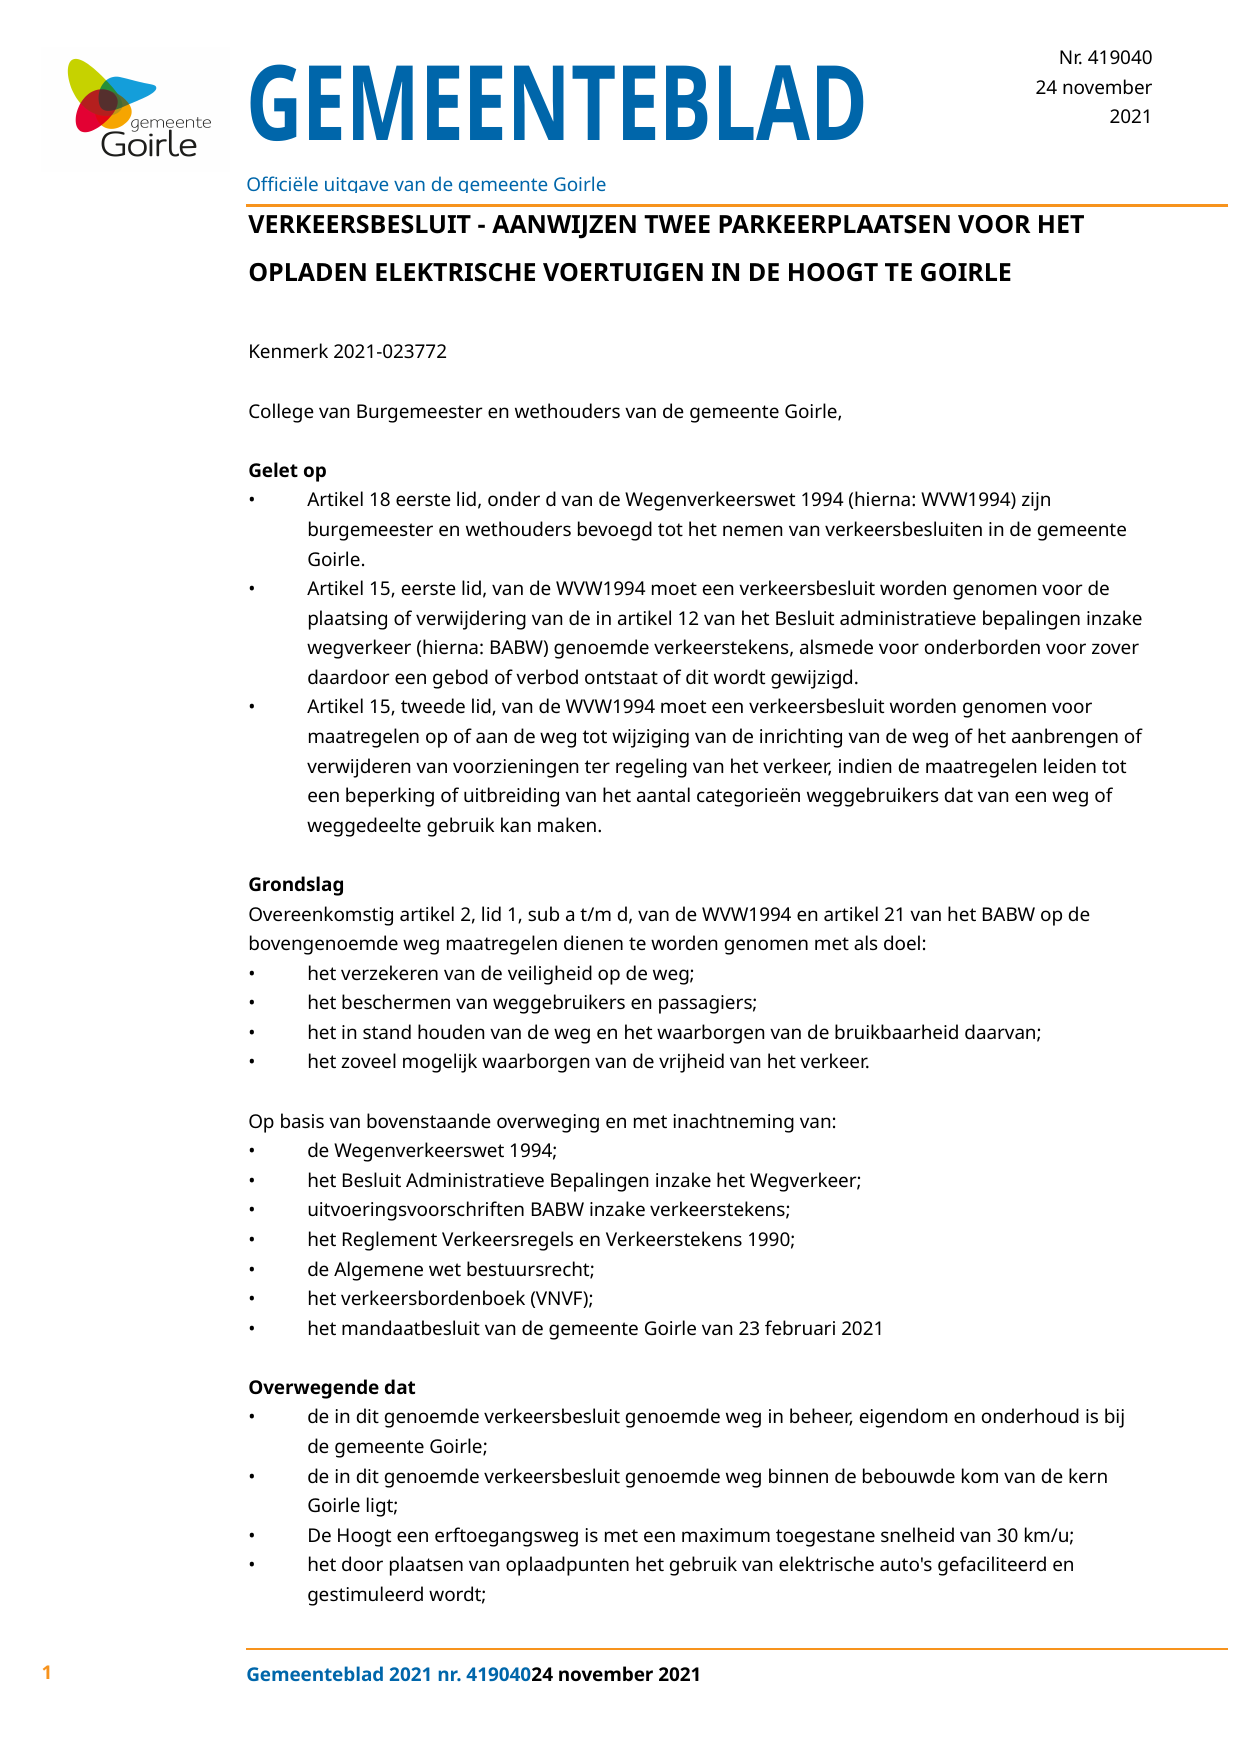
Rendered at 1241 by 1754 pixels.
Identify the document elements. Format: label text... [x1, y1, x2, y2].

list de in dit genoemde verkeersbesluit genoemde weg in beheer, eigendom en onderhoud is bij de gemeente Goirle; [248, 1404, 1152, 1459]
list het zoveel mogelijk waarborgen van de vrijheid van het verkeer. [248, 1049, 1152, 1074]
text Op basis van bovenstaande overweging en met inachtneming van: [248, 1108, 1152, 1133]
text Overwegende dat [248, 1374, 1152, 1400]
text Kenmerk 2021-023772 [248, 339, 1152, 364]
list het mandaatbesluit van de gemeente Goirle van 23 februari 2021 [248, 1315, 1152, 1341]
list Artikel 15, tweede lid, van de WVW1994 moet een verkeersbesluit worden genomen voor maatregelen op of aan de weg tot wijziging van de inrichting van de weg of het aanbrengen of verwijderen van voorzieningen ter regeling van het verkeer, indien de maatregelen leiden tot een beperking of uitbreiding van het aantal categorieën weggebruikers dat van een weg of weggedeelte gebruik kan maken. [248, 694, 1152, 838]
list Artikel 18 eerste lid, onder d van de Wegenverkeerswet 1994 (hierna: WVW1994) zijn burgemeester en wethouders bevoegd tot het nemen van verkeersbesluiten in de gemeente Goirle. [248, 487, 1152, 571]
list het verzekeren van de veiligheid op de weg; [248, 960, 1152, 986]
list het in stand houden van de weg en het waarborgen van de bruikbaarheid daarvan; [248, 1019, 1152, 1045]
list De Hoogt een erftoegangsweg is met een maximum toegestane snelheid van 30 km/u; [248, 1522, 1152, 1548]
list het Besluit Administratieve Bepalingen inzake het Wegverkeer; [248, 1167, 1152, 1193]
list het beschermen van weggebruikers en passagiers; [248, 989, 1152, 1015]
list de Algemene wet bestuursrecht; [248, 1256, 1152, 1281]
list het verkeersbordenboek (VNVF); [248, 1285, 1152, 1311]
text Gelet op [248, 457, 1152, 483]
text Overeenkomstig artikel 2, lid 1, sub a t/m d, van de WVW1994 en artikel 21 van het BABW op de bovengenoemde weg maatregelen dienen te worden genomen met als doel: [248, 901, 1152, 956]
text Grondslag [248, 871, 1152, 897]
text College van Burgemeester en wethouders van de gemeente Goirle, [248, 398, 1152, 423]
picture [41, 47, 231, 172]
list Artikel 15, eerste lid, van de WVW1994 moet een verkeersbesluit worden genomen voor de plaatsing of verwijdering van de in artikel 12 van het Besluit administratieve bepalingen inzake wegverkeer (hierna: BABW) genoemde verkeerstekens, alsmede voor onderborden voor zover daardoor een gebod of verbod ontstaat of dit wordt gewijzigd. [248, 575, 1152, 690]
list de in dit genoemde verkeersbesluit genoemde weg binnen de bebouwde kom van de kern Goirle ligt; [248, 1463, 1152, 1518]
list het door plaatsen van oplaadpunten het gebruik van elektrische auto's gefaciliteerd en gestimuleerd wordt; [248, 1552, 1152, 1607]
list het Reglement Verkeersregels en Verkeerstekens 1990; [248, 1226, 1152, 1252]
text VERKEERSBESLUIT - AANWIJZEN TWEE PARKEERPLAATSEN VOOR HET OPLADEN ELEKTRISCHE VOERTUIGEN IN DE HOOGT TE GOIRLE [248, 207, 1152, 288]
list de Wegenverkeerswet 1994; [248, 1137, 1152, 1163]
list uitvoeringsvoorschriften BABW inzake verkeerstekens; [248, 1197, 1152, 1222]
